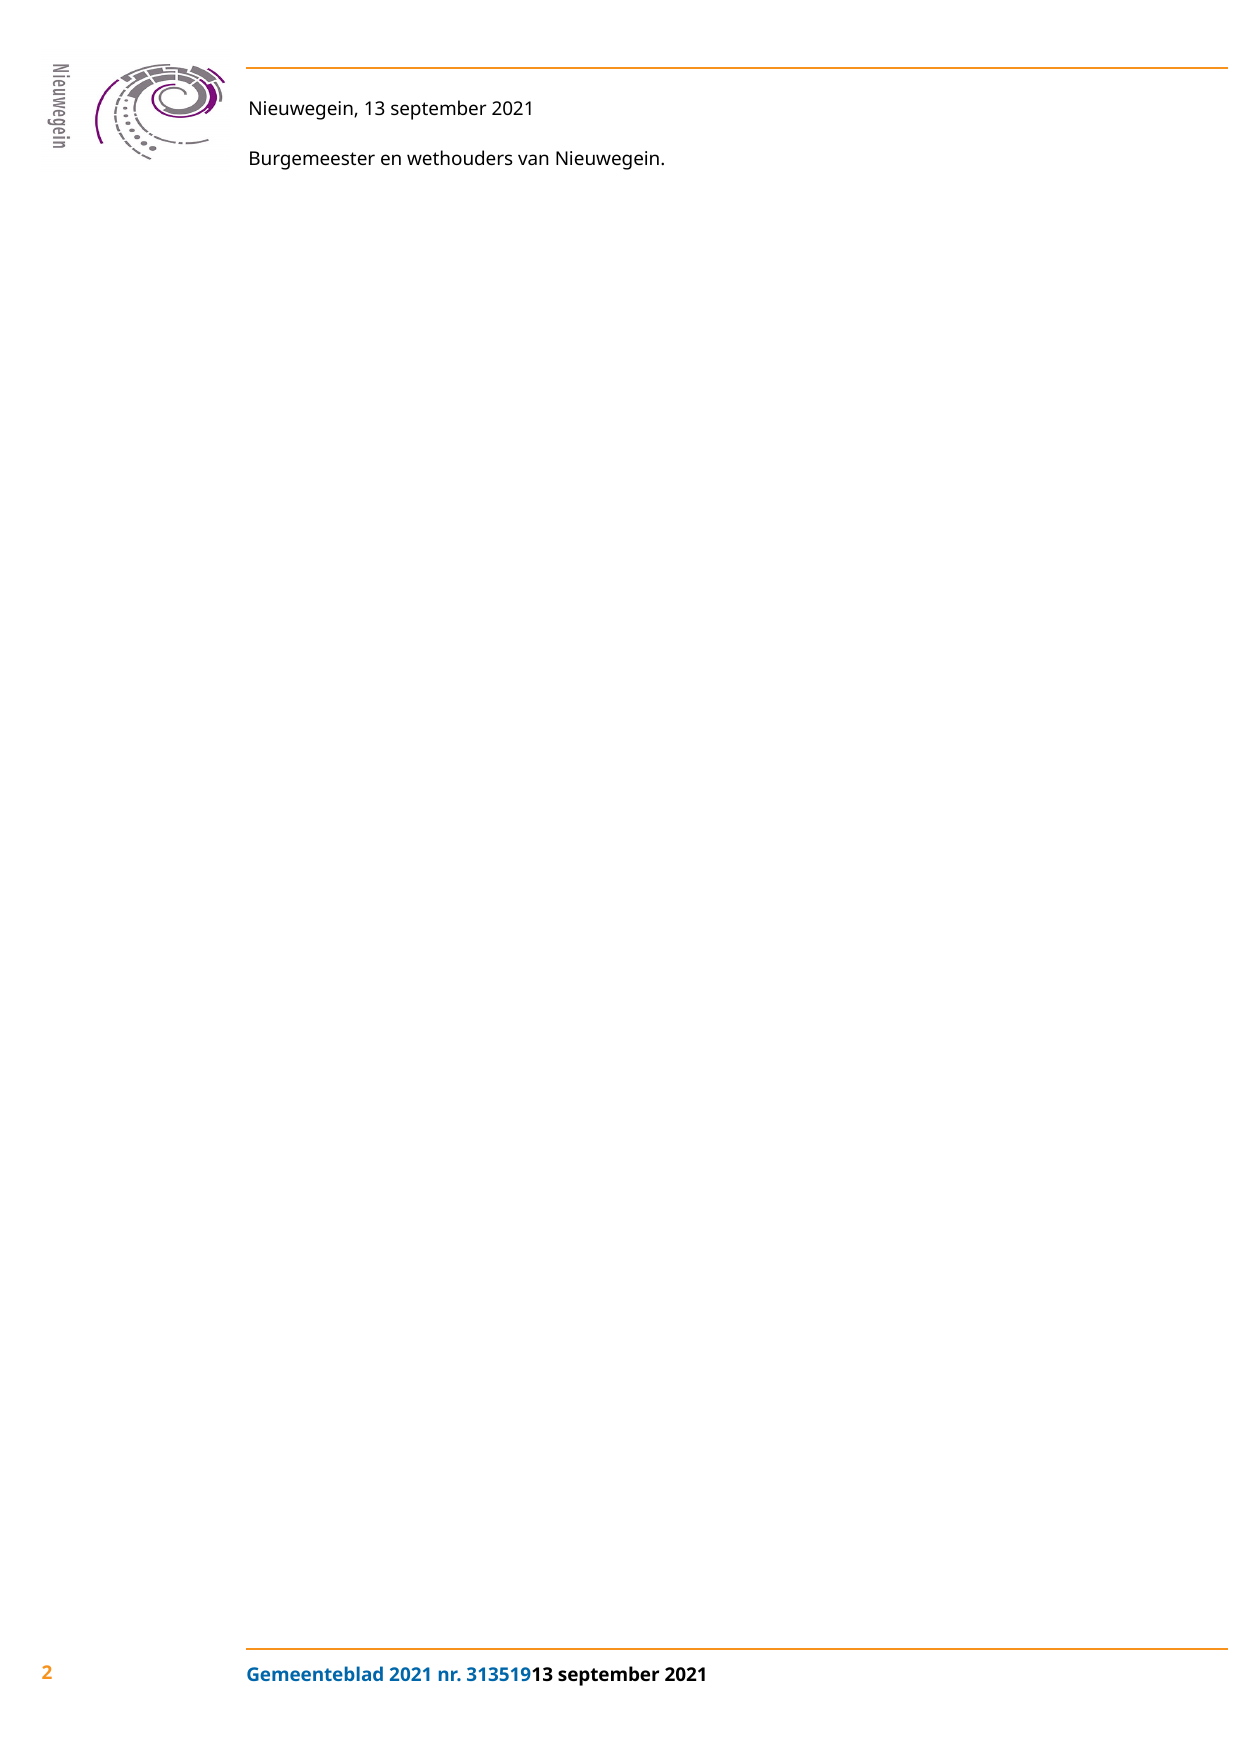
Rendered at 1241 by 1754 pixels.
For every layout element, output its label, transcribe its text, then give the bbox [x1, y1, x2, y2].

picture [41, 47, 231, 172]
text Nieuwegein, 13 september 2021 [248, 95, 1152, 121]
text Burgemeester en wethouders van Nieuwegein. [248, 145, 1152, 171]
